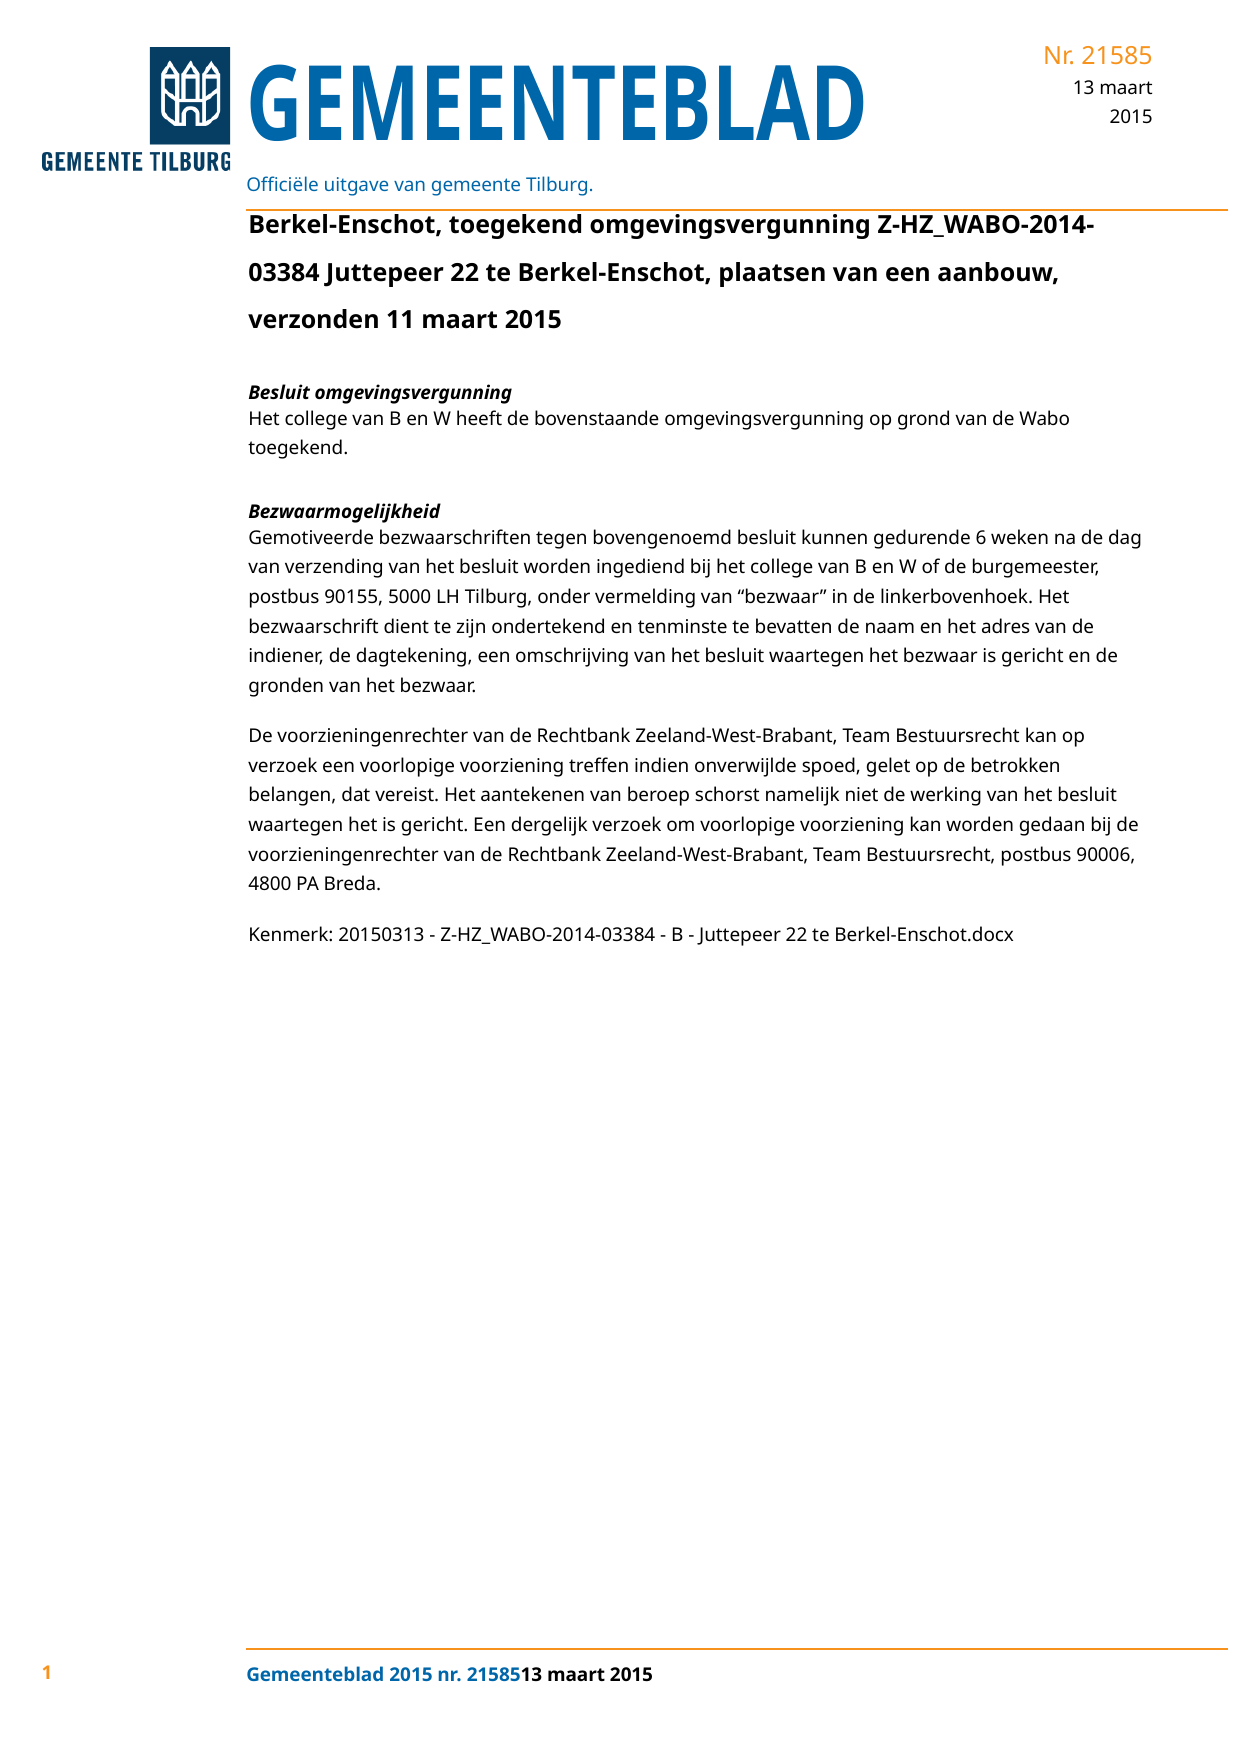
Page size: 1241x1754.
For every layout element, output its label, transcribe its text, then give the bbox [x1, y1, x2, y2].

text Berkel-Enschot, toegekend omgevingsvergunning Z-HZ_WABO-2014-03384 Juttepeer 22 te Berkel-Enschot, plaatsen van een aanbouw, verzonden 11 maart 2015 [248, 211, 1152, 336]
picture [41, 47, 231, 172]
text Kenmerk: 20150313 - Z-HZ_WABO-2014-03384 - B - Juttepeer 22 te Berkel-Enschot.docx [248, 921, 1152, 946]
text Het college van B en W heeft de bovenstaande omgevingsvergunning op grond van de Wabo toegekend. [248, 405, 1152, 460]
text Gemotiveerde bezwaarschriften tegen bovengenoemd besluit kunnen gedurende 6 weken na de dag van verzending van het besluit worden ingediend bij het college van B en W of de burgemeester, postbus 90155, 5000 LH Tilburg, onder vermelding van “bezwaar” in de linkerbovenhoek. Het bezwaarschrift dient te zijn ondertekend en tenminste te bevatten de naam en het adres van de indiener, de dagtekening, een omschrijving van het besluit waartegen het bezwaar is gericht en de gronden van het bezwaar. [248, 524, 1152, 698]
text De voorzieningenrechter van de Rechtbank Zeeland-West-Brabant, Team Bestuursrecht kan op verzoek een voorlopige voorziening treffen indien onverwijlde spoed, gelet op de betrokken belangen, dat vereist. Het aantekenen van beroep schorst namelijk niet de werking van het besluit waartegen het is gericht. Een dergelijk verzoek om voorlopige voorziening kan worden gedaan bij de voorzieningenrechter van de Rechtbank Zeeland-West-Brabant, Team Bestuursrecht, postbus 90006, 4800 PA Breda. [248, 722, 1152, 896]
text Besluit omgevingsvergunning [248, 379, 1152, 405]
text Bezwaarmogelijkheid [248, 498, 1152, 524]
